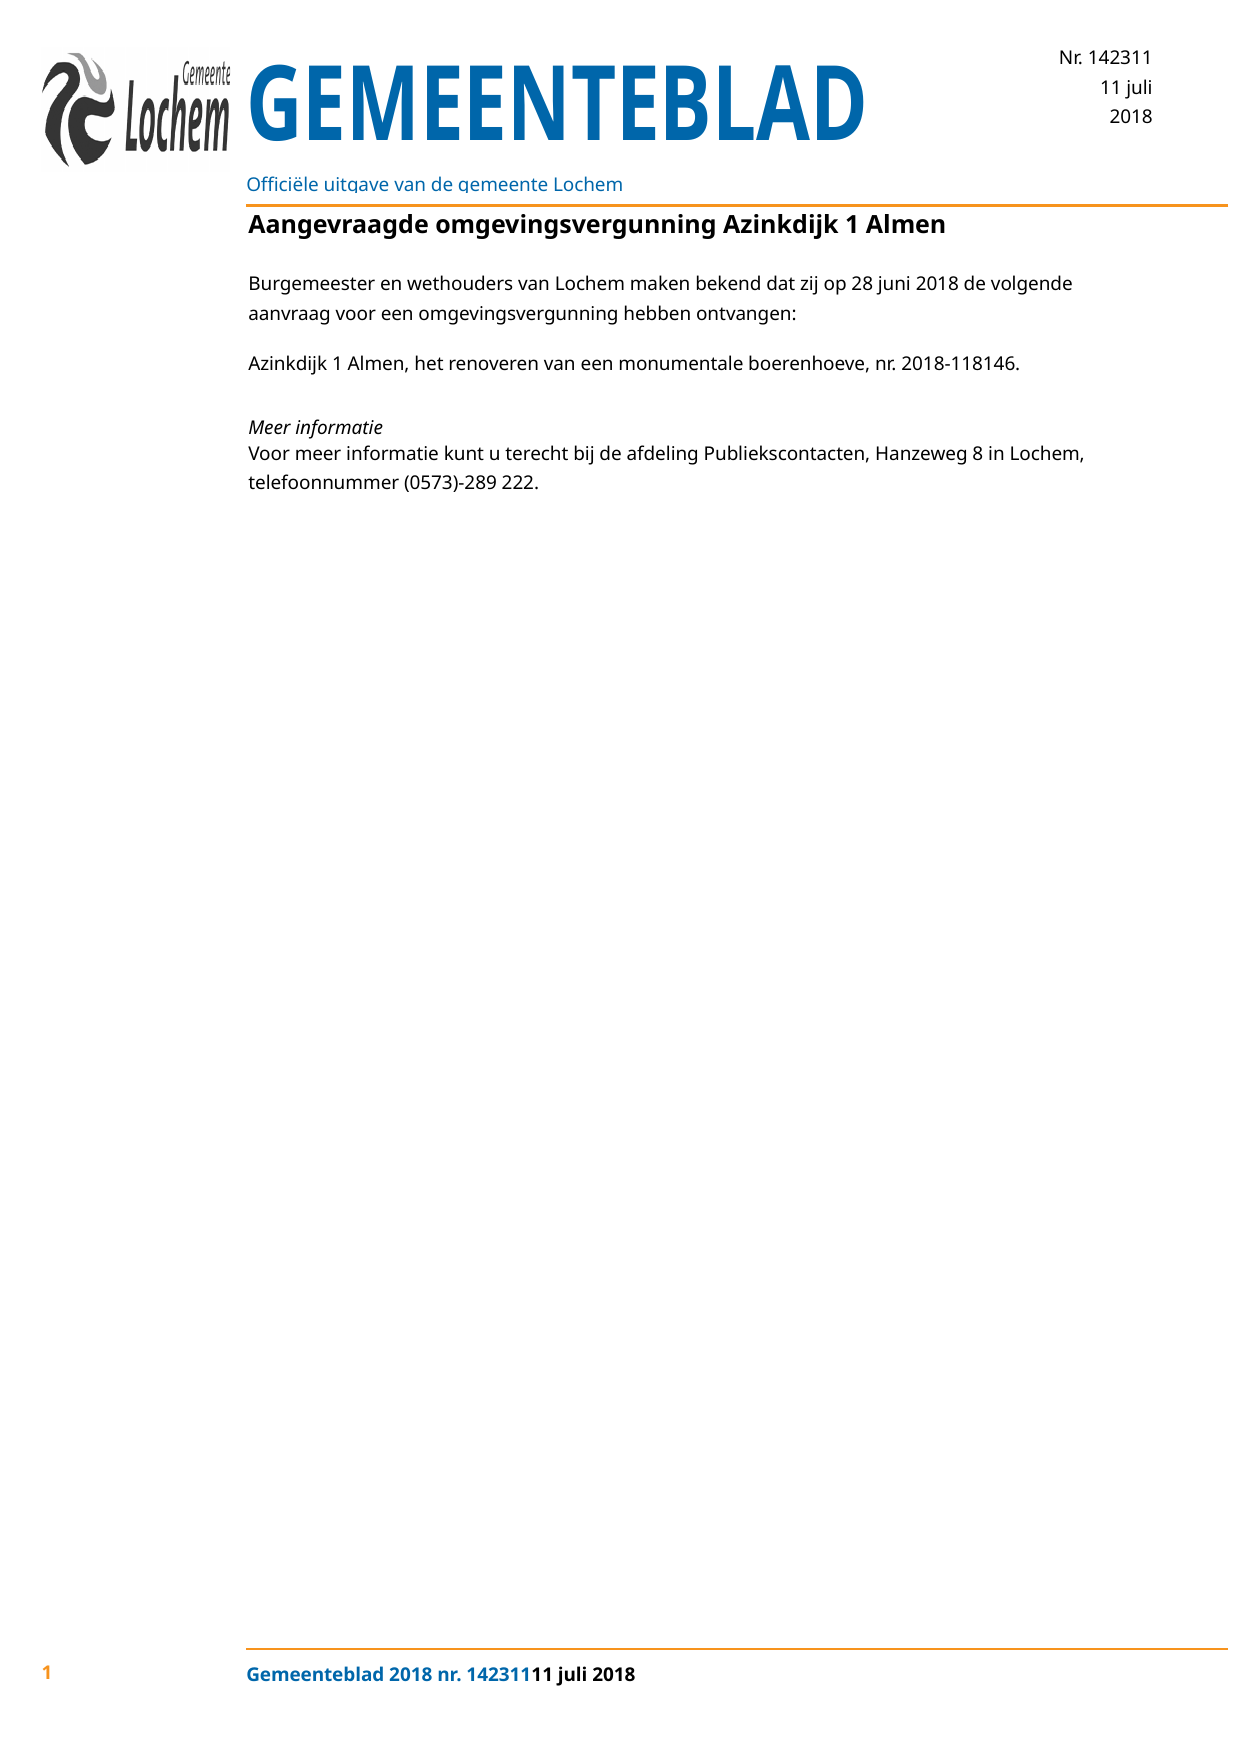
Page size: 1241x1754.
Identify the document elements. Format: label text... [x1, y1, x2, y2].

text Voor meer informatie kunt u terecht bij de afdeling Publiekscontacten, Hanzeweg 8 in Lochem, telefoonnummer (0573)-289 222. [248, 440, 1152, 495]
text Meer informatie [248, 414, 1152, 440]
text Burgemeester en wethouders van Lochem maken bekend dat zij op 28 juni 2018 de volgende aanvraag voor een omgevingsvergunning hebben ontvangen: [248, 270, 1152, 326]
text Azinkdijk 1 Almen, het renoveren van een monumentale boerenhoeve, nr. 2018-118146. [248, 350, 1152, 376]
text Aangevraagde omgevingsvergunning Azinkdijk 1 Almen [248, 207, 1152, 241]
picture [41, 47, 231, 172]
